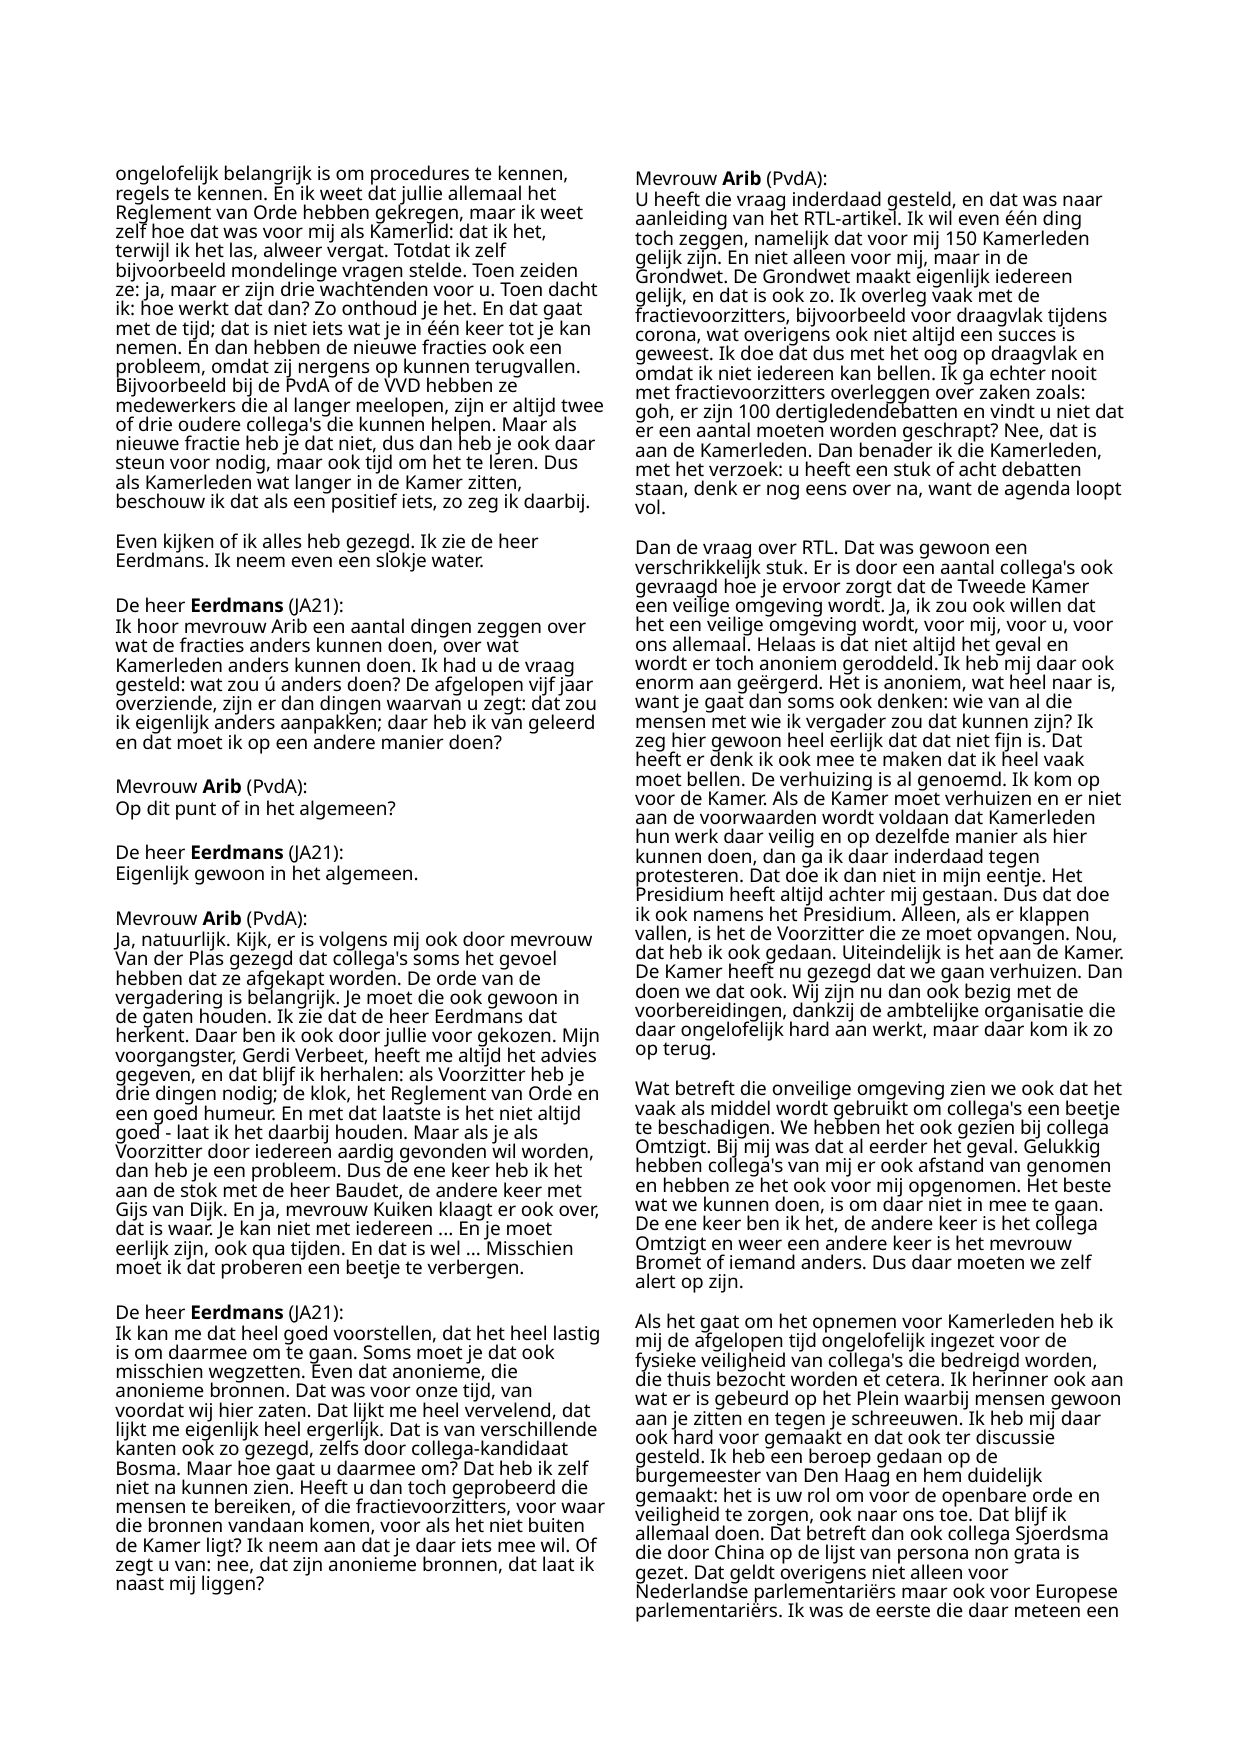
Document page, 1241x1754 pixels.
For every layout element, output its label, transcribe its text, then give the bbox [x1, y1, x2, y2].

text Even kijken of ik alles heb gezegd. Ik zie de heer Eerdmans. Ik neem even een slokje water. [115, 533, 605, 571]
text Ik kan me dat heel goed voorstellen, dat het heel lastig is om daarmee om te gaan. Soms moet je dat ook misschien wegzetten. Even dat anonieme, die anonieme bronnen. Dat was voor onze tijd, van voordat wij hier zaten. Dat lijkt me heel vervelend, dat lijkt me eigenlijk heel ergerlijk. Dat is van verschillende kanten ook zo gezegd, zelfs door collega-kandidaat Bosma. Maar hoe gaat u daarmee om? Dat heb ik zelf niet na kunnen zien. Heeft u dan toch geprobeerd die mensen te bereiken, of die fractievoorzitters, voor waar die bronnen vandaan komen, voor als het niet buiten de Kamer ligt? Ik neem aan dat je daar iets mee wil. Of zegt u van: nee, dat zijn anonieme bronnen, dat laat ik naast mij liggen? [115, 1324, 605, 1594]
text De heer Eerdmans (JA21): [115, 839, 605, 865]
text Mevrouw Arib (PvdA): [635, 165, 1125, 191]
text De heer Eerdmans (JA21): [115, 592, 605, 618]
text Mevrouw Arib (PvdA): [115, 774, 605, 799]
text Ik hoor mevrouw Arib een aantal dingen zeggen over wat de fracties anders kunnen doen, over wat Kamerleden anders kunnen doen. Ik had u de vraag gesteld: wat zou ú anders doen? De afgelopen vijf jaar overziende, zijn er dan dingen waarvan u zegt: dat zou ik eigenlijk anders aanpakken; daar heb ik van geleerd en dat moet ik op een andere manier doen? [115, 618, 605, 753]
text Eigenlijk gewoon in het algemeen. [115, 865, 605, 884]
text Als het gaat om het opnemen voor Kamerleden heb ik mij de afgelopen tijd ongelofelijk ingezet voor de fysieke veiligheid van collega's die bedreigd worden, die thuis bezocht worden et cetera. Ik herinner ook aan wat er is gebeurd op het Plein waarbij mensen gewoon aan je zitten en tegen je schreeuwen. Ik heb mij daar ook hard voor gemaakt en dat ook ter discussie gesteld. Ik heb een beroep gedaan op de burgemeester van Den Haag en hem duidelijk gemaakt: het is uw rol om voor de openbare orde en veiligheid te zorgen, ook naar ons toe. Dat blijf ik allemaal doen. Dat betreft dan ook collega Sjoerdsma die door China op de lijst van persona non grata is gezet. Dat geldt overigens niet alleen voor Nederlandse parlementariërs maar ook voor Europese parlementariërs. Ik was de eerste die daar meteen een [635, 1313, 1125, 1621]
text ongelofelijk belangrijk is om procedures te kennen, regels te kennen. En ik weet dat jullie allemaal het Reglement van Orde hebben gekregen, maar ik weet zelf hoe dat was voor mij als Kamerlid: dat ik het, terwijl ik het las, alweer vergat. Totdat ik zelf bijvoorbeeld mondelinge vragen stelde. Toen zeiden ze: ja, maar er zijn drie wachtenden voor u. Toen dacht ik: hoe werkt dat dan? Zo onthoud je het. En dat gaat met de tijd; dat is niet iets wat je in één keer tot je kan nemen. En dan hebben de nieuwe fracties ook een probleem, omdat zij nergens op kunnen terugvallen. Bijvoorbeeld bij de PvdA of de VVD hebben ze medewerkers die al langer meelopen, zijn er altijd twee of drie oudere collega's die kunnen helpen. Maar als nieuwe fractie heb je dat niet, dus dan heb je ook daar steun voor nodig, maar ook tijd om het te leren. Dus als Kamerleden wat langer in de Kamer zitten, beschouw ik dat als een positief iets, zo zeg ik daarbij. [115, 165, 605, 512]
text Ja, natuurlijk. Kijk, er is volgens mij ook door mevrouw Van der Plas gezegd dat collega's soms het gevoel hebben dat ze afgekapt worden. De orde van de vergadering is belangrijk. Je moet die ook gewoon in de gaten houden. Ik zie dat de heer Eerdmans dat herkent. Daar ben ik ook door jullie voor gekozen. Mijn voorgangster, Gerdi Verbeet, heeft me altijd het advies gegeven, en dat blijf ik herhalen: als Voorzitter heb je drie dingen nodig; de klok, het Reglement van Orde en een goed humeur. En met dat laatste is het niet altijd goed - laat ik het daarbij houden. Maar als je als Voorzitter door iedereen aardig gevonden wil worden, dan heb je een probleem. Dus de ene keer heb ik het aan de stok met de heer Baudet, de andere keer met Gijs van Dijk. En ja, mevrouw Kuiken klaagt er ook over, dat is waar. Je kan niet met iedereen ... En je moet eerlijk zijn, ook qua tijden. En dat is wel ... Misschien moet ik dat proberen een beetje te verbergen. [115, 931, 605, 1278]
text De heer Eerdmans (JA21): [115, 1299, 605, 1324]
text Mevrouw Arib (PvdA): [115, 905, 605, 931]
text Op dit punt of in het algemeen? [115, 799, 605, 819]
text U heeft die vraag inderdaad gesteld, en dat was naar aanleiding van het RTL-artikel. Ik wil even één ding toch zeggen, namelijk dat voor mij 150 Kamerleden gelijk zijn. En niet alleen voor mij, maar in de Grondwet. De Grondwet maakt eigenlijk iedereen gelijk, en dat is ook zo. Ik overleg vaak met de fractievoorzitters, bijvoorbeeld voor draagvlak tijdens corona, wat overigens ook niet altijd een succes is geweest. Ik doe dat dus met het oog op draagvlak en omdat ik niet iedereen kan bellen. Ik ga echter nooit met fractievoorzitters overleggen over zaken zoals: goh, er zijn 100 dertigledendebatten en vindt u niet dat er een aantal moeten worden geschrapt? Nee, dat is aan de Kamerleden. Dan benader ik die Kamerleden, met het verzoek: u heeft een stuk of acht debatten staan, denk er nog eens over na, want de agenda loopt vol. [635, 191, 1125, 519]
text Wat betreft die onveilige omgeving zien we ook dat het vaak als middel wordt gebruikt om collega's een beetje te beschadigen. We hebben het ook gezien bij collega Omtzigt. Bij mij was dat al eerder het geval. Gelukkig hebben collega's van mij er ook afstand van genomen en hebben ze het ook voor mij opgenomen. Het beste wat we kunnen doen, is om daar niet in mee te gaan. De ene keer ben ik het, de andere keer is het collega Omtzigt en weer een andere keer is het mevrouw Bromet of iemand anders. Dus daar moeten we zelf alert op zijn. [635, 1080, 1125, 1292]
text Dan de vraag over RTL. Dat was gewoon een verschrikkelijk stuk. Er is door een aantal collega's ook gevraagd hoe je ervoor zorgt dat de Tweede Kamer een veilige omgeving wordt. Ja, ik zou ook willen dat het een veilige omgeving wordt, voor mij, voor u, voor ons allemaal. Helaas is dat niet altijd het geval en wordt er toch anoniem geroddeld. Ik heb mij daar ook enorm aan geërgerd. Het is anoniem, wat heel naar is, want je gaat dan soms ook denken: wie van al die mensen met wie ik vergader zou dat kunnen zijn? Ik zeg hier gewoon heel eerlijk dat dat niet fijn is. Dat heeft er denk ik ook mee te maken dat ik heel vaak moet bellen. De verhuizing is al genoemd. Ik kom op voor de Kamer. Als de Kamer moet verhuizen en er niet aan de voorwaarden wordt voldaan dat Kamerleden hun werk daar veilig en op dezelfde manier als hier kunnen doen, dan ga ik daar inderdaad tegen protesteren. Dat doe ik dan niet in mijn eentje. Het Presidium heeft altijd achter mij gestaan. Dus dat doe ik ook namens het Presidium. Alleen, als er klappen vallen, is het de Voorzitter die ze moet opvangen. Nou, dat heb ik ook gedaan. Uiteindelijk is het aan de Kamer. De Kamer heeft nu gezegd dat we gaan verhuizen. Dan doen we dat ook. Wij zijn nu dan ook bezig met de voorbereidingen, dankzij de ambtelijke organisatie die daar ongelofelijk hard aan werkt, maar daar kom ik zo op terug. [635, 539, 1125, 1060]
